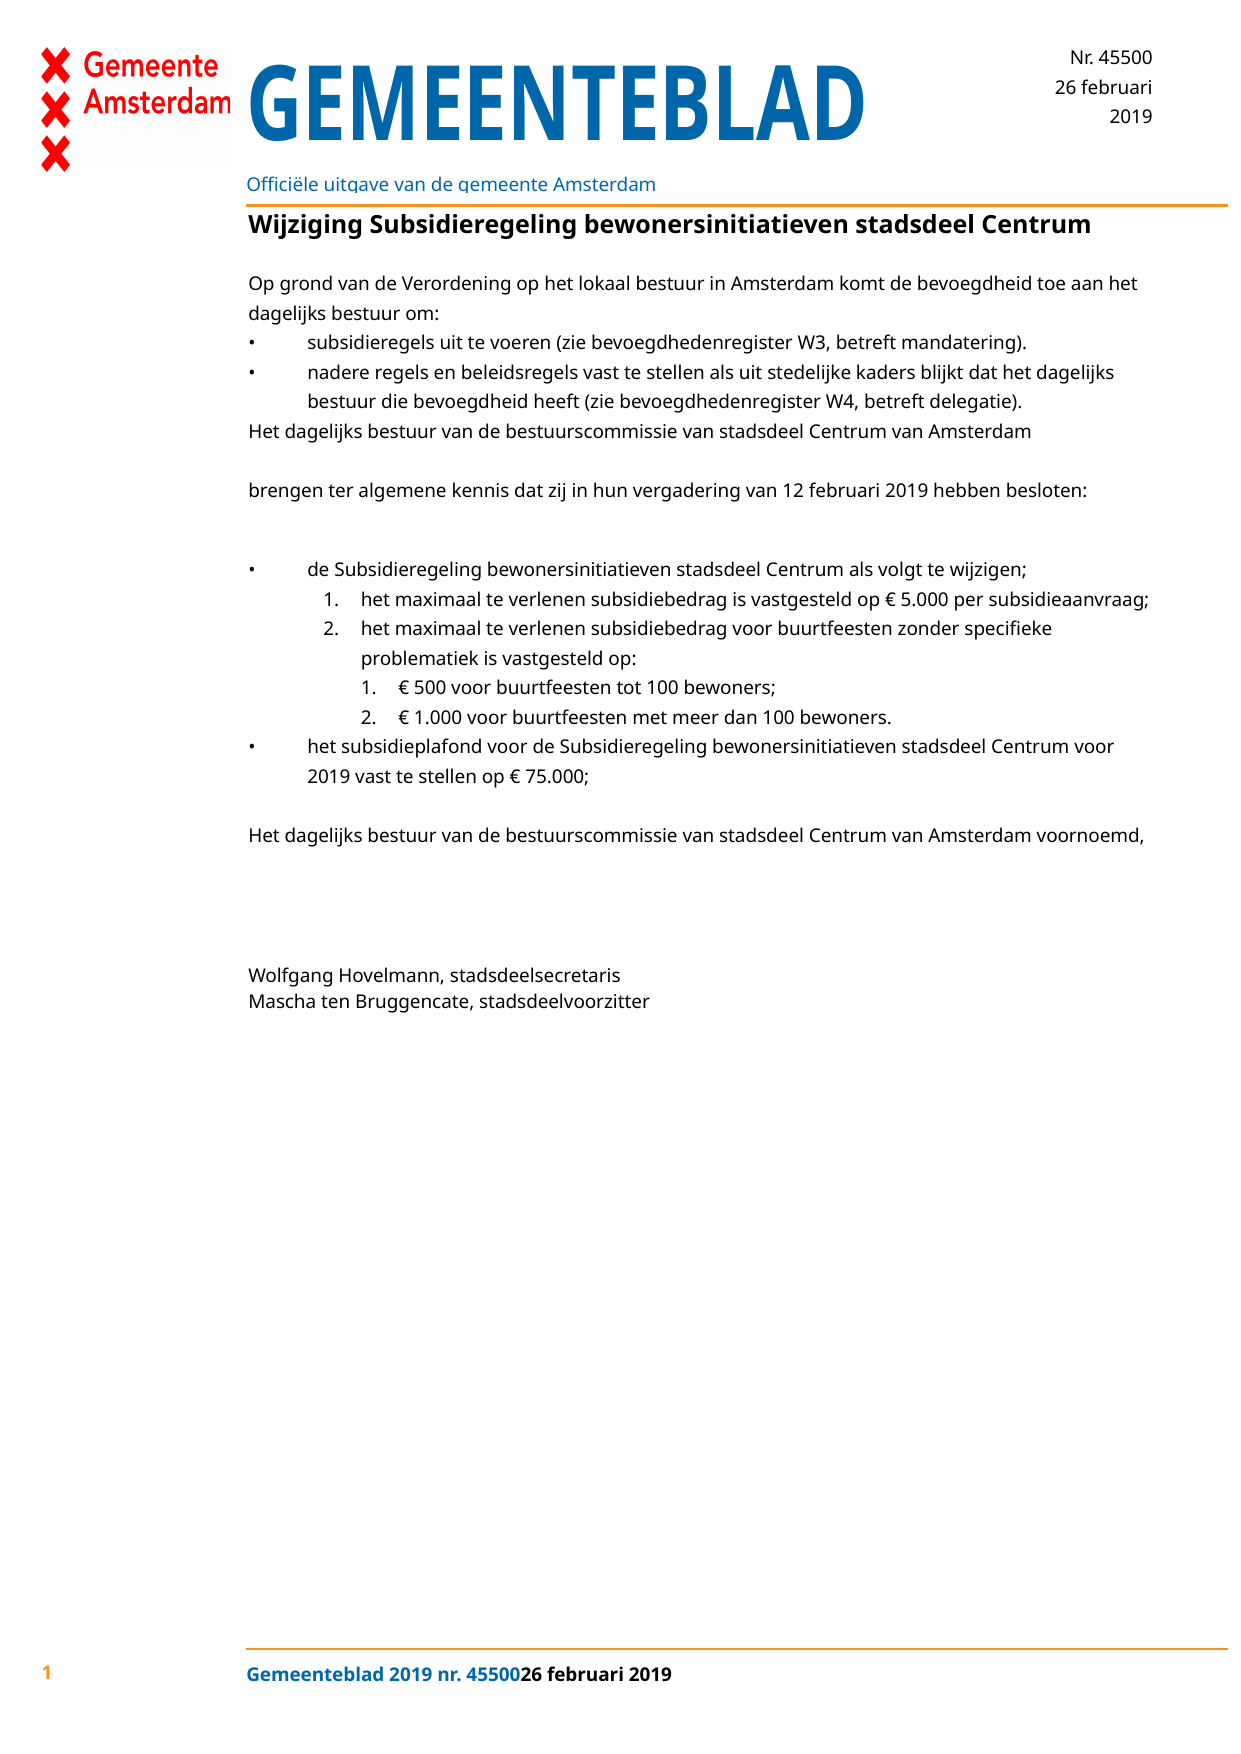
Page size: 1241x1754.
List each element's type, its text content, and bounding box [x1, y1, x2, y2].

list het maximaal te verlenen subsidiebedrag voor buurtfeesten zonder specifieke problematiek is vastgesteld op: [323, 615, 1152, 671]
picture [41, 47, 231, 172]
text Het dagelijks bestuur van de bestuurscommissie van stadsdeel Centrum van Amsterdam [248, 418, 1152, 444]
list het subsidieplafond voor de Subsidieregeling bewonersinitiatieven stadsdeel Centrum voor 2019 vast te stellen op € 75.000; [248, 734, 1152, 789]
list nadere regels en beleidsregels vast te stellen als uit stedelijke kaders blijkt dat het dagelijks bestuur die bevoegdheid heeft (zie bevoegdhedenregister W4, betreft delegatie). [248, 359, 1152, 414]
text Het dagelijks bestuur van de bestuurscommissie van stadsdeel Centrum van Amsterdam voornoemd, [248, 822, 1152, 848]
list € 500 voor buurtfeesten tot 100 bewoners; [361, 674, 1152, 700]
list subsidieregels uit te voeren (zie bevoegdhedenregister W3, betreft mandatering). [248, 329, 1152, 355]
list € 1.000 voor buurtfeesten met meer dan 100 bewoners. [361, 704, 1152, 730]
text Wolfgang Hovelmann, stadsdeelsecretaris [248, 963, 1152, 988]
text Mascha ten Bruggencate, stadsdeelvoorzitter [248, 988, 1152, 1014]
text brengen ter algemene kennis dat zij in hun vergadering van 12 februari 2019 hebben besloten: [248, 477, 1152, 503]
list het maximaal te verlenen subsidiebedrag is vastgesteld op € 5.000 per subsidieaanvraag; [323, 586, 1152, 612]
text Wijziging Subsidieregeling bewonersinitiatieven stadsdeel Centrum [248, 207, 1152, 241]
text Op grond van de Verordening op het lokaal bestuur in Amsterdam komt de bevoegdheid toe aan het dagelijks bestuur om: [248, 270, 1152, 326]
list de Subsidieregeling bewonersinitiatieven stadsdeel Centrum als volgt te wijzigen; [248, 556, 1152, 582]
